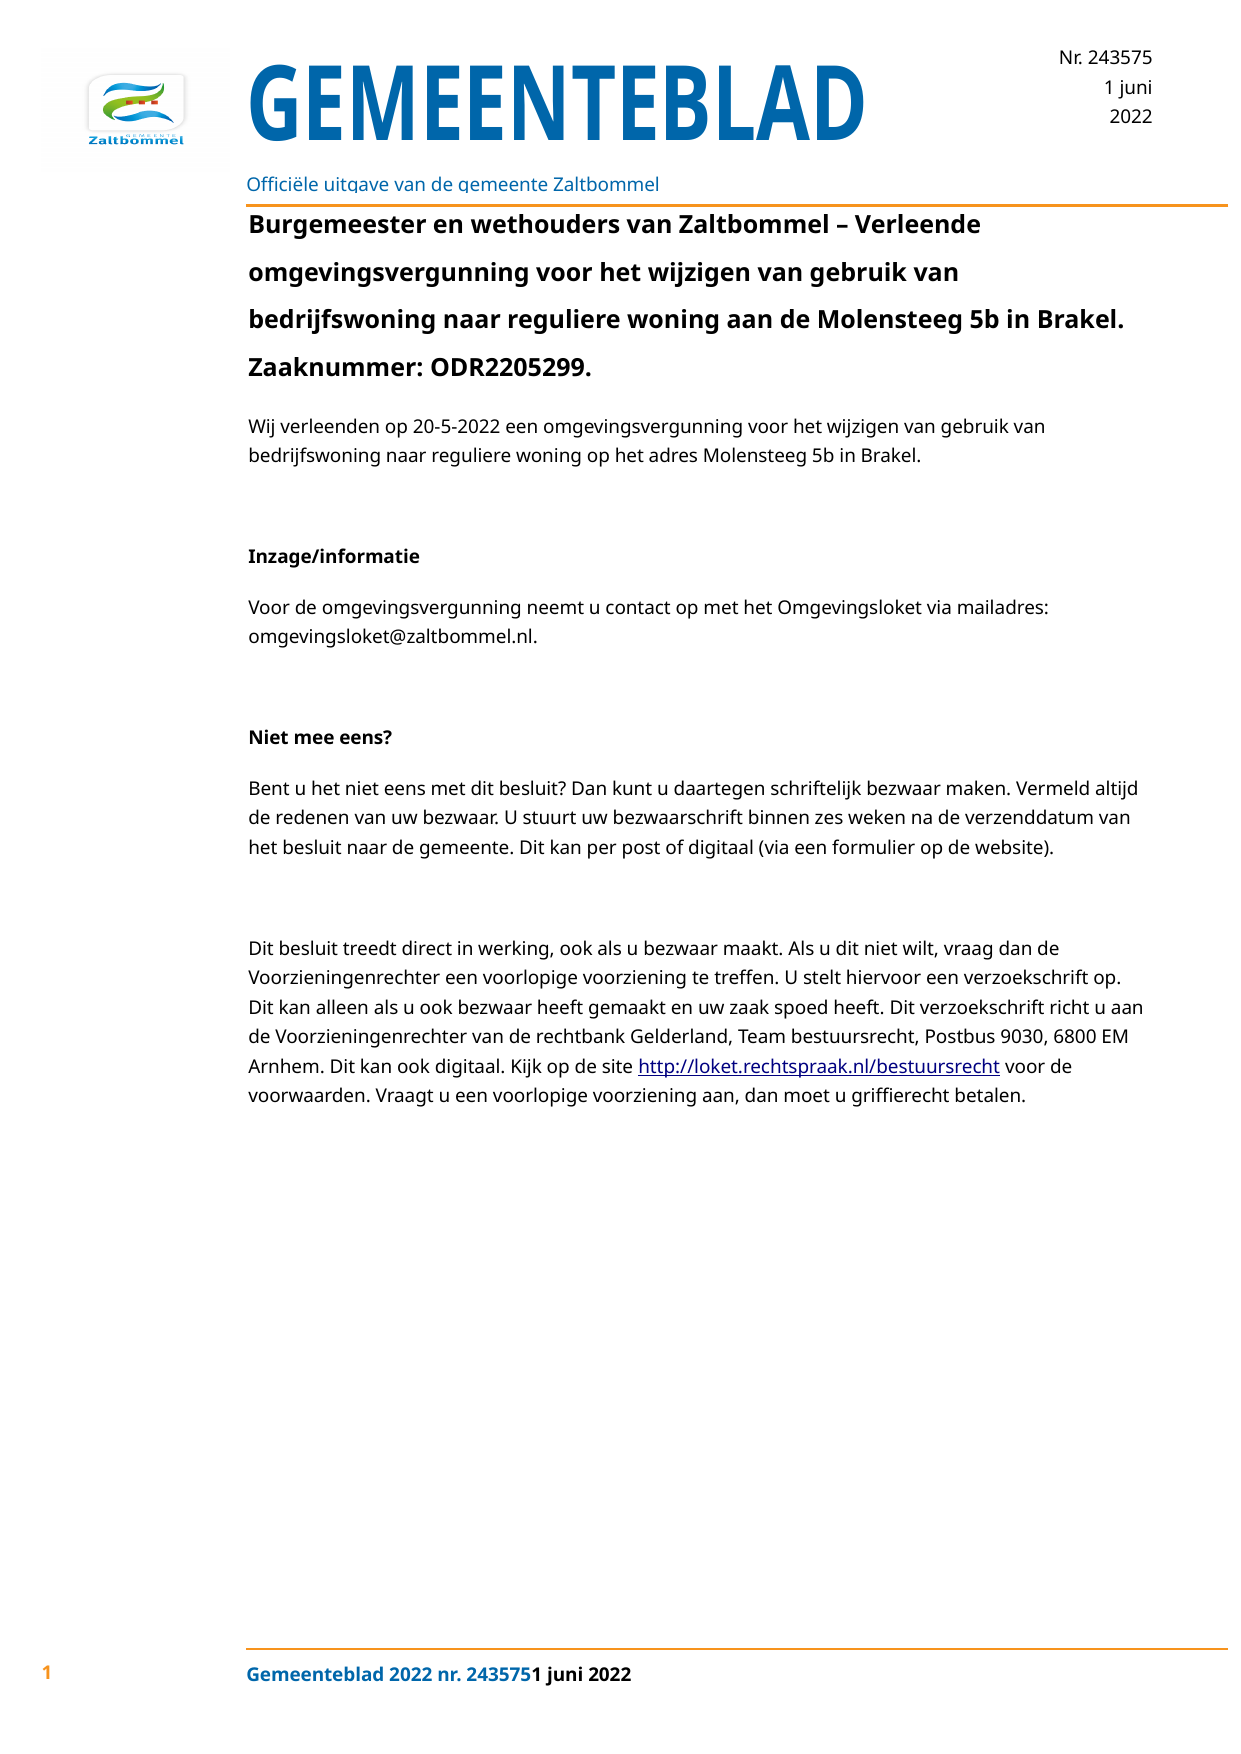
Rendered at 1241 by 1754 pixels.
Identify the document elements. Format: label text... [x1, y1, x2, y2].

text Burgemeester en wethouders van Zaltbommel – Verleende omgevingsvergunning voor het wijzigen van gebruik van bedrijfswoning naar reguliere woning aan de Molensteeg 5b in Brakel. Zaaknummer: ODR2205299. [248, 207, 1152, 384]
text Bent u het niet eens met dit besluit? Dan kunt u daartegen schriftelijk bezwaar maken. Vermeld altijd de redenen van uw bezwaar. U stuurt uw bezwaarschrift binnen zes weken na de verzenddatum van het besluit naar de gemeente. Dit kan per post of digitaal (via een formulier op de website). [248, 775, 1152, 860]
picture [41, 47, 231, 172]
text Dit besluit treedt direct in werking, ook als u bezwaar maakt. Als u dit niet wilt, vraag dan de Voorzieningenrechter een voorlopige voorziening te treffen. U stelt hiervoor een verzoekschrift op. Dit kan alleen als u ook bezwaar heeft gemaakt en uw zaak spoed heeft. Dit verzoekschrift richt u aan de Voorzieningenrechter van de rechtbank Gelderland, Team bestuursrecht, Postbus 9030, 6800 EM Arnhem. Dit kan ook digitaal. Kijk op de site http://loket.rechtspraak.nl/bestuursrecht voor de voorwaarden. Vraagt u een voorlopige voorziening aan, dan moet u griffierecht betalen. [248, 935, 1152, 1108]
text Wij verleenden op 20-5-2022 een omgevingsvergunning voor het wijzigen van gebruik van bedrijfswoning naar reguliere woning op het adres Molensteeg 5b in Brakel. [248, 413, 1152, 468]
text Niet mee eens? [248, 724, 1152, 750]
text Inzage/informatie [248, 543, 1152, 569]
text Voor de omgevingsvergunning neemt u contact op met het Omgevingsloket via mailadres: omgevingsloket@zaltbommel.nl. [248, 594, 1152, 649]
